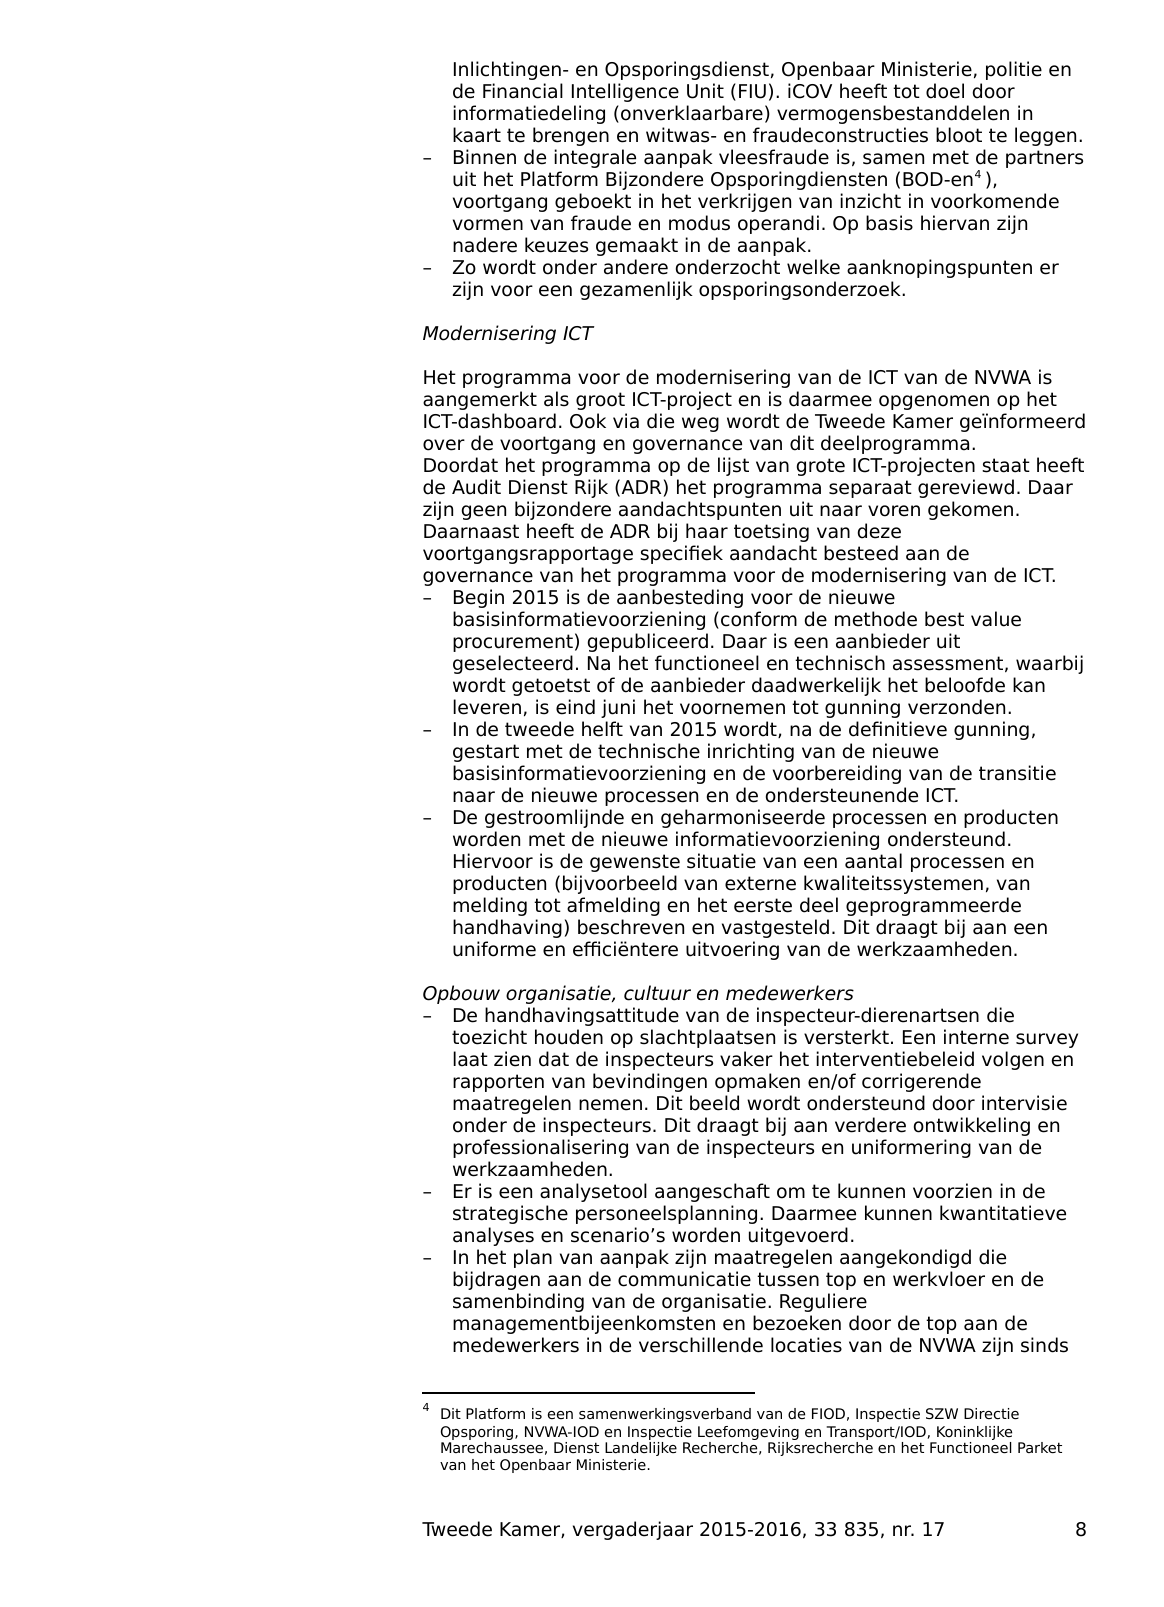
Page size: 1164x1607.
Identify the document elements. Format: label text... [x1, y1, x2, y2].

text – Zo wordt onder andere onderzocht welke aanknopingspunten er zijn voor een gezamenlijk opsporingsonderzoek. [422, 257, 1087, 301]
text Dit Platform is een samenwerkingsverband van de FIOD, Inspectie SZW Directie Opsporing, NVWA-IOD en Inspectie Leefomgeving en Transport/IOD, Koninklijke Marechaussee, Dienst Landelijke Recherche, Rijksrecherche en het Functioneel Parket van het Openbaar Ministerie. [422, 1402, 1087, 1474]
text – De gestroomlijnde en geharmoniseerde processen en producten worden met de nieuwe informatievoorziening ondersteund. Hiervoor is de gewenste situatie van een aantal processen en producten (bijvoorbeeld van externe kwaliteitssystemen, van melding tot afmelding en het eerste deel geprogrammeerde handhaving) beschreven en vastgesteld. Dit draagt bij aan een uniforme en efficiëntere uitvoering van de werkzaamheden. [422, 807, 1087, 961]
text – In het plan van aanpak zijn maatregelen aangekondigd die bijdragen aan de communicatie tussen top en werkvloer en de samenbinding van de organisatie. Reguliere managementbijeenkomsten en bezoeken door de top aan de medewerkers in de verschillende locaties van de NVWA zijn sinds [422, 1247, 1087, 1356]
text – De handhavingsattitude van de inspecteur-dierenartsen die toezicht houden op slachtplaatsen is versterkt. Een interne survey laat zien dat de inspecteurs vaker het interventiebeleid volgen en rapporten van bevindingen opmaken en/of corrigerende maatregelen nemen. Dit beeld wordt ondersteund door intervisie onder de inspecteurs. Dit draagt bij aan verdere ontwikkeling en professionalisering van de inspecteurs en uniformering van de werkzaamheden. [422, 1005, 1087, 1181]
text Doordat het programma op de lijst van grote ICT-projecten staat heeft de Audit Dienst Rijk (ADR) het programma separaat gereviewd. Daar zijn geen bijzondere aandachtspunten uit naar voren gekomen. Daarnaast heeft de ADR bij haar toetsing van deze voortgangsrapportage specifiek aandacht besteed aan de governance van het programma voor de modernisering van de ICT. [422, 455, 1087, 587]
subtitle Modernisering ICT [422, 323, 1087, 345]
subtitle Opbouw organisatie, cultuur en medewerkers [422, 983, 1087, 1005]
text Inlichtingen- en Opsporingsdienst, Openbaar Ministerie, politie en de Financial Intelligence Unit (FIU). iCOV heeft tot doel door informatiedeling (onverklaarbare) vermogensbestanddelen in kaart te brengen en witwas- en fraudeconstructies bloot te leggen. [422, 59, 1087, 147]
text – In de tweede helft van 2015 wordt, na de definitieve gunning, gestart met de technische inrichting van de nieuwe basisinformatievoorziening en de voorbereiding van de transitie naar de nieuwe processen en de ondersteunende ICT. [422, 719, 1087, 807]
text Het programma voor de modernisering van de ICT van de NVWA is aangemerkt als groot ICT-project en is daarmee opgenomen op het ICT-dashboard. Ook via die weg wordt de Tweede Kamer geïnformeerd over de voortgang en governance van dit deelprogramma. [422, 367, 1087, 455]
text – Begin 2015 is de aanbesteding voor de nieuwe basisinformatievoorziening (conform de methode best value procurement) gepubliceerd. Daar is een aanbieder uit geselecteerd. Na het functioneel en technisch assessment, waarbij wordt getoetst of de aanbieder daadwerkelijk het beloofde kan leveren, is eind juni het voornemen tot gunning verzonden. [422, 587, 1087, 719]
text – Binnen de integrale aanpak vleesfraude is, samen met de partners uit het Platform Bijzondere Opsporingdiensten (BOD-en), voortgang geboekt in het verkrijgen van inzicht in voorkomende vormen van fraude en modus operandi. Op basis hiervan zijn nadere keuzes gemaakt in de aanpak. [422, 147, 1087, 257]
text – Er is een analysetool aangeschaft om te kunnen voorzien in de strategische personeelsplanning. Daarmee kunnen kwantitatieve analyses en scenario’s worden uitgevoerd. [422, 1181, 1087, 1247]
